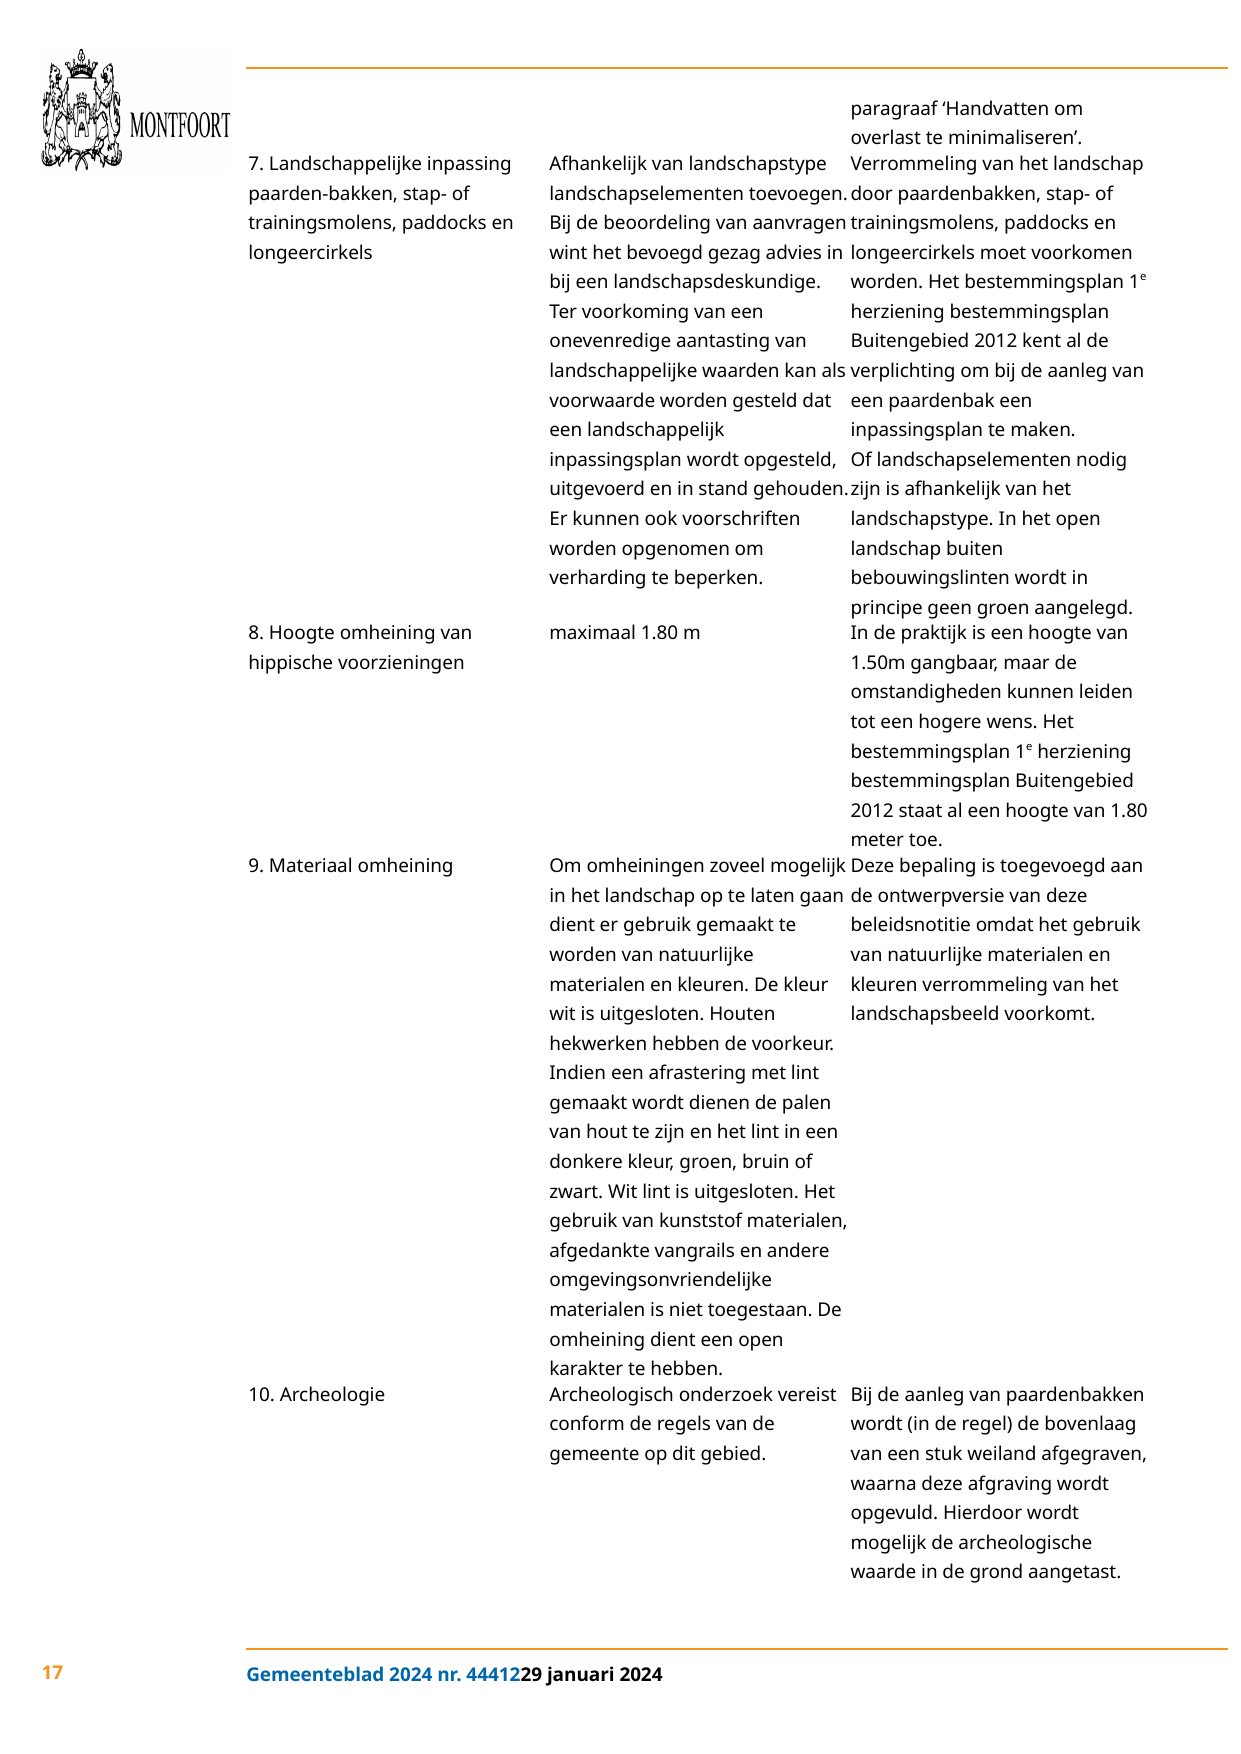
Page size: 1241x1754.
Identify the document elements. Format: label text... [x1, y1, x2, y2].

table_cell [549, 95, 850, 150]
table_cell 8. Hoogte omheining van hippische voorzieningen [248, 620, 549, 852]
table_cell 7. Landschappelijke inpassing paarden-bakken, stap- of trainingsmolens, paddocks en longeercirkels [248, 150, 549, 619]
table_cell 10. Archeologie [248, 1381, 549, 1584]
table_cell maximaal 1.80 m [549, 620, 850, 852]
table_cell In de praktijk is een hoogte van 1.50m gangbaar, maar de omstandigheden kunnen leiden tot een hogere wens. Het bestemmingsplan 1e herziening bestemmingsplan Buitengebied 2012 staat al een hoogte van 1.80 meter toe. [850, 620, 1152, 852]
table_cell Verrommeling van het landschap door paardenbakken, stap- of trainingsmolens, paddocks en longeercirkels moet voorkomen worden. Het bestemmingsplan 1e herziening bestemmingsplan Buitengebied 2012 kent al de verplichting om bij de aanleg van een paardenbak een inpassingsplan te maken. Of landschapselementen nodig zijn is afhankelijk van het landschapstype. In het open landschap buiten bebouwingslinten wordt in principe geen groen aangelegd. [850, 150, 1152, 619]
table_cell [248, 95, 549, 150]
picture [41, 47, 231, 172]
table_cell Bij de aanleg van paardenbakken wordt (in de regel) de bovenlaag van een stuk weiland afgegraven, waarna deze afgraving wordt opgevuld. Hierdoor wordt mogelijk de archeologische waarde in de grond aangetast. [850, 1381, 1152, 1584]
table_cell paragraaf ‘Handvatten om overlast te minimaliseren’. [850, 95, 1152, 150]
table_cell Archeologisch onderzoek vereist conform de regels van de gemeente op dit gebied. [549, 1381, 850, 1584]
table_cell 9. Materiaal omheining [248, 853, 549, 1381]
table_cell Deze bepaling is toegevoegd aan de ontwerpversie van deze beleidsnotitie omdat het gebruik van natuurlijke materialen en kleuren verrommeling van het landschapsbeeld voorkomt. [850, 853, 1152, 1381]
table_cell Om omheiningen zoveel mogelijk in het landschap op te laten gaan dient er gebruik gemaakt te worden van natuurlijke materialen en kleuren. De kleur wit is uitgesloten. Houten hekwerken hebben de voorkeur. Indien een afrastering met lint gemaakt wordt dienen de palen van hout te zijn en het lint in een donkere kleur, groen, bruin of zwart. Wit lint is uitgesloten. Het gebruik van kunststof materialen, afgedankte vangrails en andere omgevingsonvriendelijke materialen is niet toegestaan. De omheining dient een open karakter te hebben. [549, 853, 850, 1381]
table_cell Afhankelijk van landschapstype landschapselementen toevoegen. Bij de beoordeling van aanvragen wint het bevoegd gezag advies in bij een landschapsdeskundige. Ter voorkoming van een onevenredige aantasting van landschappelijke waarden kan als voorwaarde worden gesteld dat een landschappelijk inpassingsplan wordt opgesteld, uitgevoerd en in stand gehouden. Er kunnen ook voorschriften worden opgenomen om verharding te beperken. [549, 150, 850, 619]
